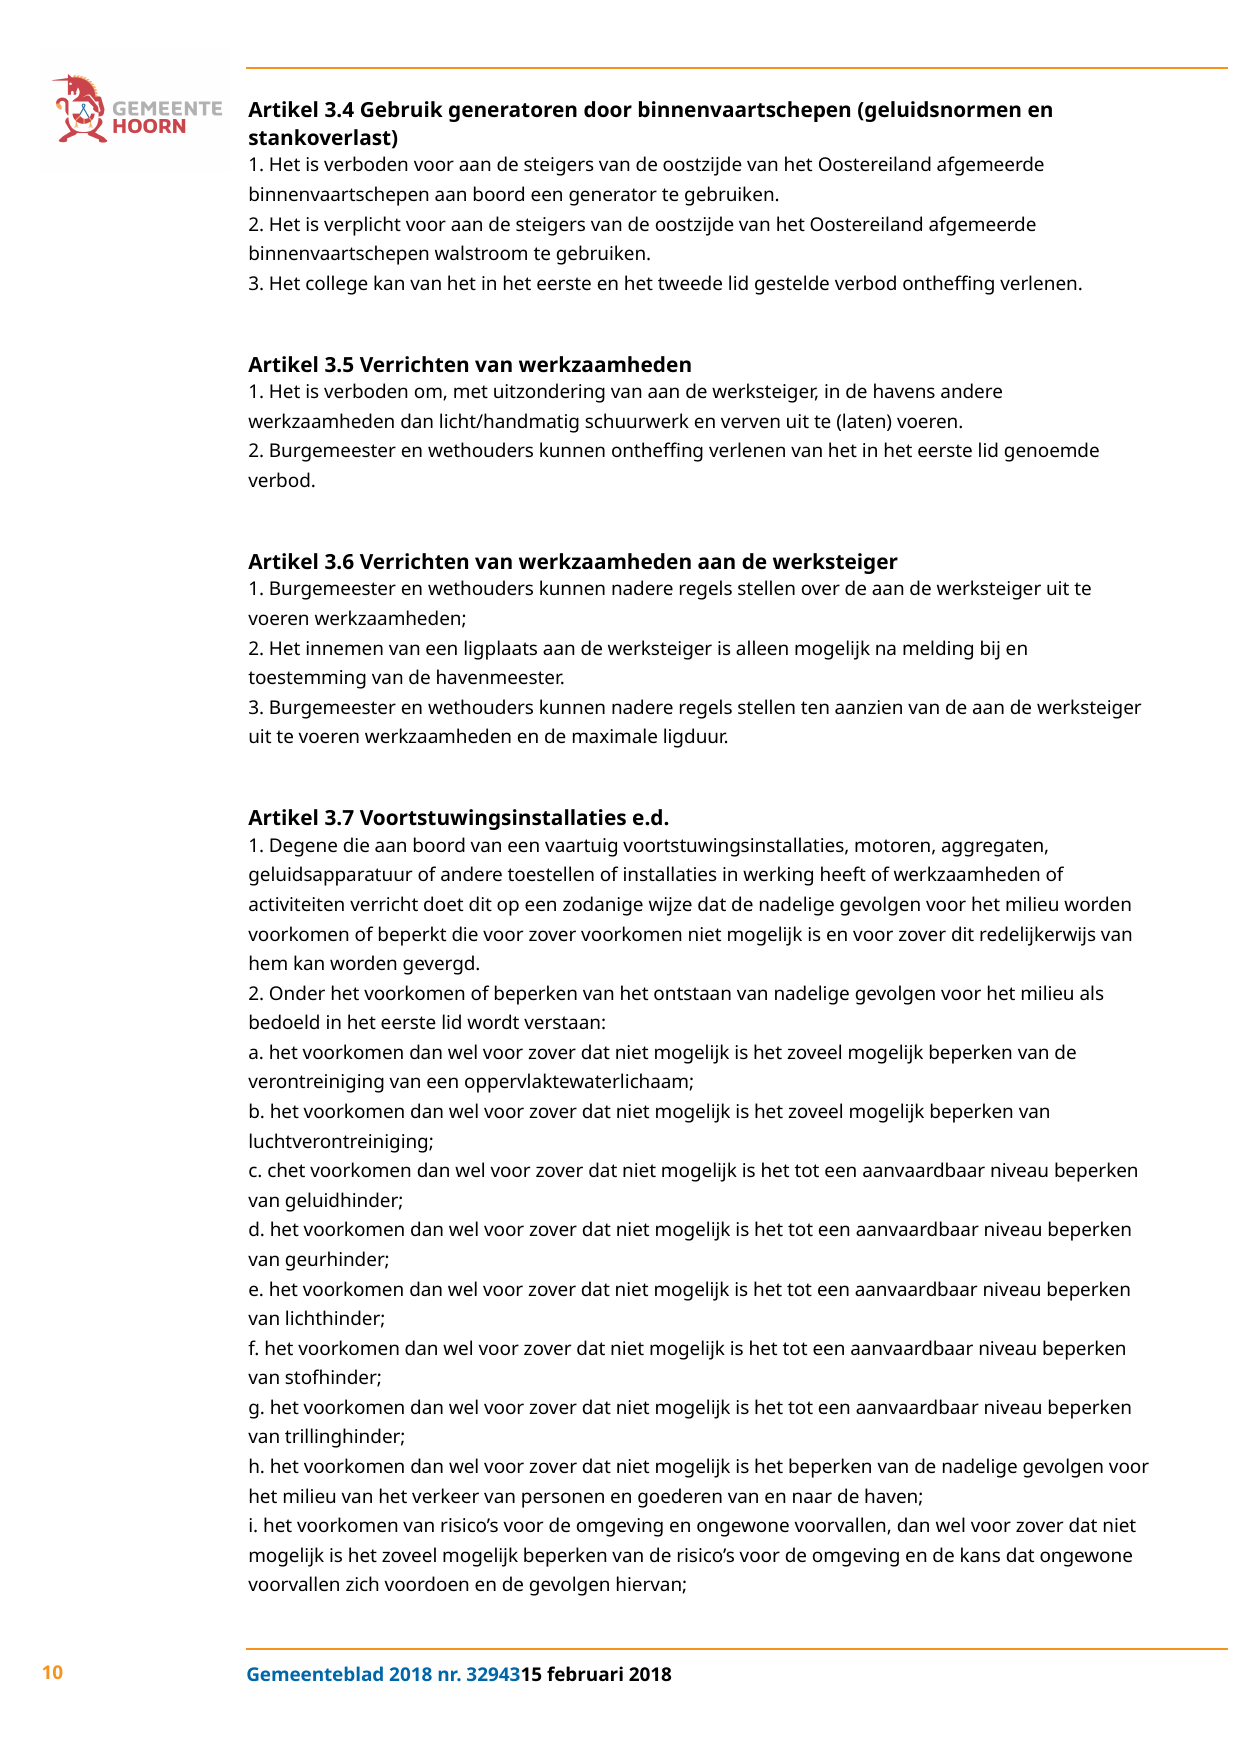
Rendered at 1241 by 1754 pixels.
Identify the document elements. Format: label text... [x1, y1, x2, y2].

text b. het voorkomen dan wel voor zover dat niet mogelijk is het zoveel mogelijk beperken van luchtverontreiniging; [248, 1098, 1152, 1153]
text Artikel 3.7 Voortstuwingsinstallaties e.d. [248, 803, 1152, 832]
text 3. Burgemeester en wethouders kunnen nadere regels stellen ten aanzien van de aan de werksteiger uit te voeren werkzaamheden en de maximale ligduur. [248, 694, 1152, 749]
text i. het voorkomen van risico’s voor de omgeving en ongewone voorvallen, dan wel voor zover dat niet mogelijk is het zoveel mogelijk beperken van de risico’s voor de omgeving en de kans dat ongewone voorvallen zich voordoen en de gevolgen hiervan; [248, 1512, 1152, 1597]
text 1. Het is verboden voor aan de steigers van de oostzijde van het Oostereiland afgemeerde binnenvaartschepen aan boord een generator te gebruiken. [248, 152, 1152, 207]
text g. het voorkomen dan wel voor zover dat niet mogelijk is het tot een aanvaardbaar niveau beperken van trillinghinder; [248, 1394, 1152, 1449]
text 1. Degene die aan boord van een vaartuig voortstuwingsinstallaties, motoren, aggregaten, geluidsapparatuur of andere toestellen of installaties in werking heeft of werkzaamheden of activiteiten verricht doet dit op een zodanige wijze dat de nadelige gevolgen voor het milieu worden voorkomen of beperkt die voor zover voorkomen niet mogelijk is en voor zover dit redelijkerwijs van hem kan worden gevergd. [248, 832, 1152, 976]
text 2. Onder het voorkomen of beperken van het ontstaan van nadelige gevolgen voor het milieu als bedoeld in het eerste lid wordt verstaan: [248, 980, 1152, 1035]
text 2. Het innemen van een ligplaats aan de werksteiger is alleen mogelijk na melding bij en toestemming van de havenmeester. [248, 635, 1152, 690]
text Artikel 3.5 Verrichten van werkzaamheden [248, 350, 1152, 378]
text 1. Burgemeester en wethouders kunnen nadere regels stellen over de aan de werksteiger uit te voeren werkzaamheden; [248, 576, 1152, 631]
text Artikel 3.4 Gebruik generatoren door binnenvaartschepen (geluidsnormen en stankoverlast) [248, 95, 1152, 152]
text c. chet voorkomen dan wel voor zover dat niet mogelijk is het tot een aanvaardbaar niveau beperken van geluidhinder; [248, 1157, 1152, 1213]
text d. het voorkomen dan wel voor zover dat niet mogelijk is het tot een aanvaardbaar niveau beperken van geurhinder; [248, 1217, 1152, 1272]
text 2. Het is verplicht voor aan de steigers van de oostzijde van het Oostereiland afgemeerde binnenvaartschepen walstroom te gebruiken. [248, 211, 1152, 266]
text 1. Het is verboden om, met uitzondering van aan de werksteiger, in de havens andere werkzaamheden dan licht/handmatig schuurwerk en verven uit te (laten) voeren. [248, 378, 1152, 434]
text Artikel 3.6 Verrichten van werkzaamheden aan de werksteiger [248, 547, 1152, 576]
text a. het voorkomen dan wel voor zover dat niet mogelijk is het zoveel mogelijk beperken van de verontreiniging van een oppervlaktewaterlichaam; [248, 1039, 1152, 1094]
text f. het voorkomen dan wel voor zover dat niet mogelijk is het tot een aanvaardbaar niveau beperken van stofhinder; [248, 1335, 1152, 1390]
text h. het voorkomen dan wel voor zover dat niet mogelijk is het beperken van de nadelige gevolgen voor het milieu van het verkeer van personen en goederen van en naar de haven; [248, 1453, 1152, 1508]
text 3. Het college kan van het in het eerste en het tweede lid gestelde verbod ontheffing verlenen. [248, 270, 1152, 296]
text 2. Burgemeester en wethouders kunnen ontheffing verlenen van het in het eerste lid genoemde verbod. [248, 438, 1152, 493]
picture [41, 47, 231, 172]
text e. het voorkomen dan wel voor zover dat niet mogelijk is het tot een aanvaardbaar niveau beperken van lichthinder; [248, 1276, 1152, 1331]
